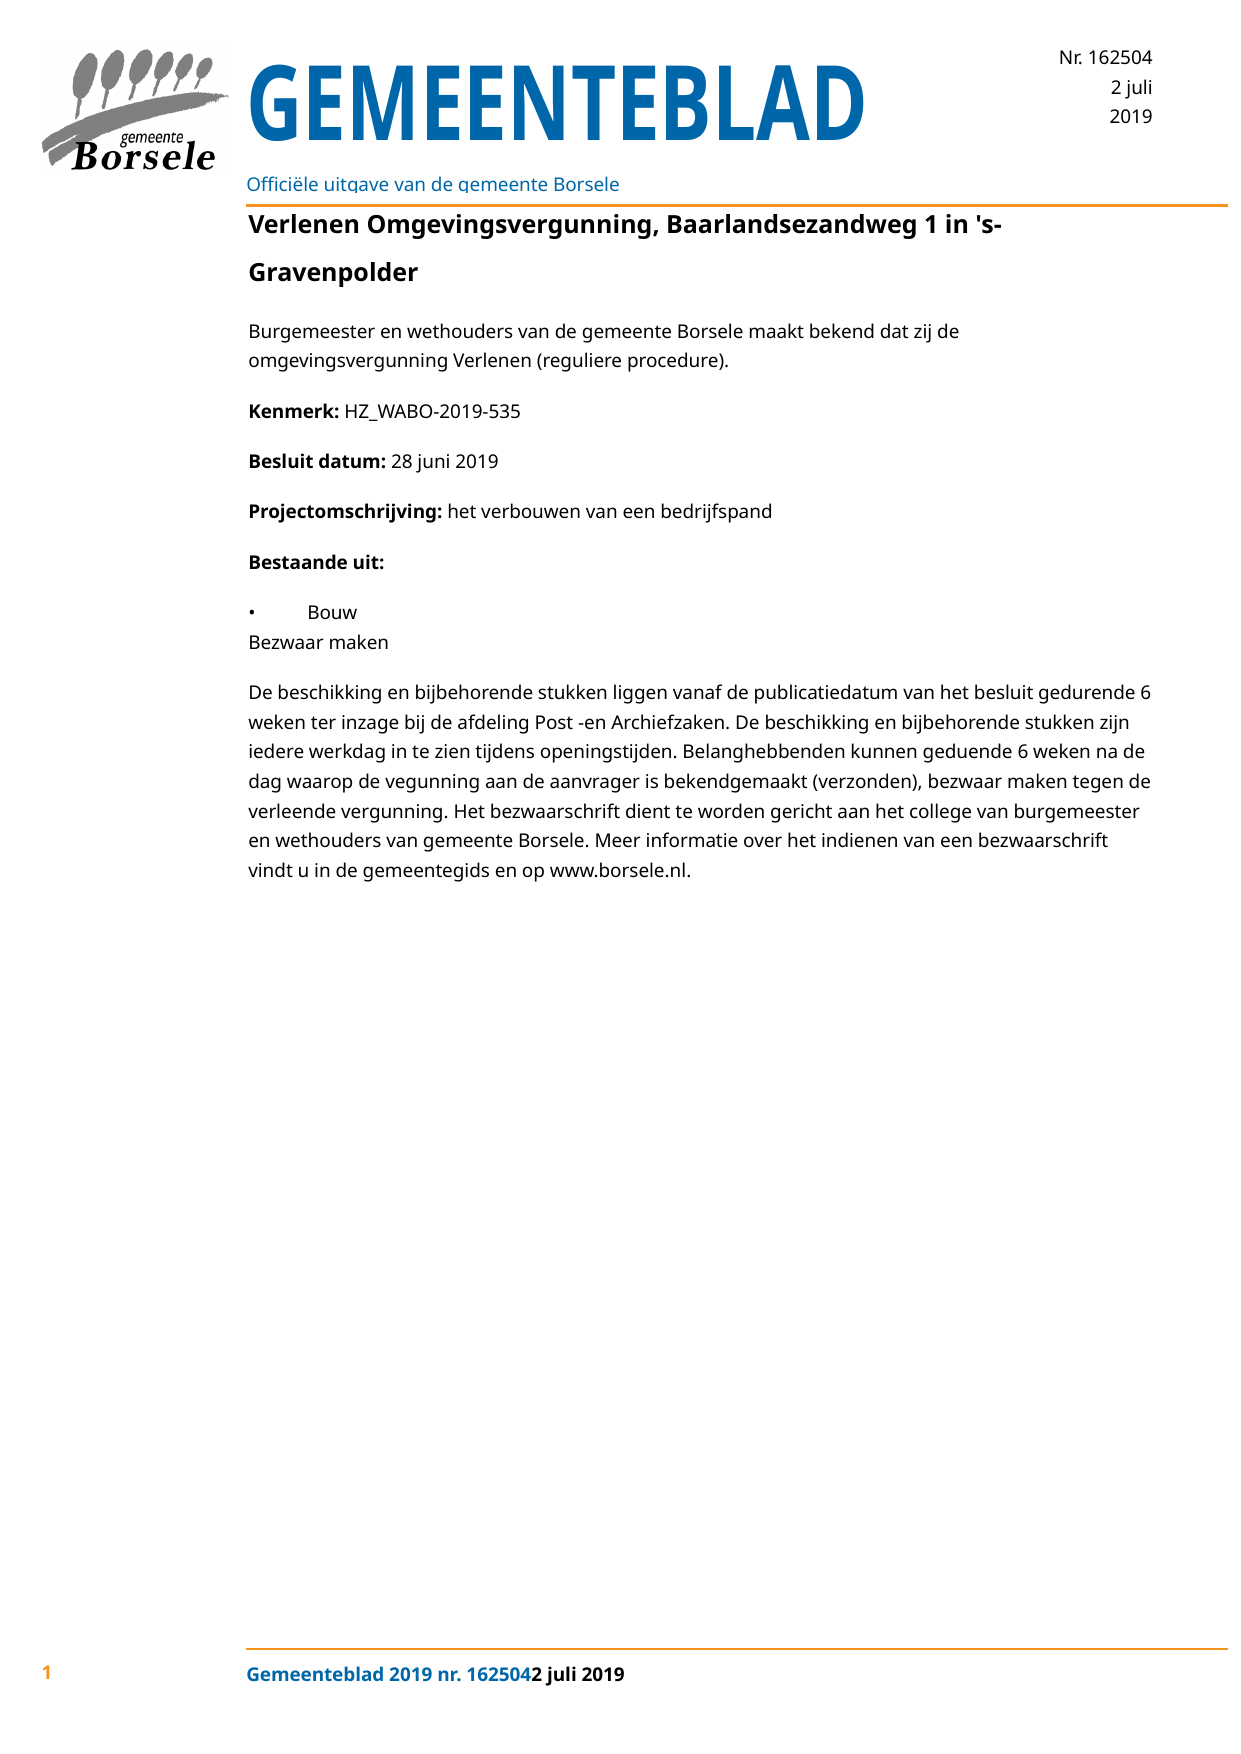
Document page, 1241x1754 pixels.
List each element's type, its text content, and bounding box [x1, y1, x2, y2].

list Bouw [248, 599, 1152, 625]
text Burgemeester en wethouders van de gemeente Borsele maakt bekend dat zij de omgevingsvergunning Verlenen (reguliere procedure). [248, 318, 1152, 373]
text Verlenen Omgevingsvergunning, Baarlandsezandweg 1 in 's-Gravenpolder [248, 207, 1152, 288]
text Bestaande uit: [248, 549, 1152, 575]
text Kenmerk: HZ_WABO-2019-535 [248, 398, 1152, 424]
text De beschikking en bijbehorende stukken liggen vanaf de publicatiedatum van het besluit gedurende 6 weken ter inzage bij de afdeling Post -en Archiefzaken. De beschikking en bijbehorende stukken zijn iedere werkdag in te zien tijdens openingstijden. Belanghebbenden kunnen geduende 6 weken na de dag waarop de vegunning aan de aanvrager is bekendgemaakt (verzonden), bezwaar maken tegen de verleende vergunning. Het bezwaarschrift dient te worden gericht aan het college van burgemeester en wethouders van gemeente Borsele. Meer informatie over het indienen van een bezwaarschrift vindt u in de gemeentegids en op www.borsele.nl. [248, 679, 1152, 883]
text Besluit datum: 28 juni 2019 [248, 448, 1152, 474]
picture [41, 47, 231, 172]
text Projectomschrijving: het verbouwen van een bedrijfspand [248, 499, 1152, 524]
text Bezwaar maken [248, 629, 1152, 655]
